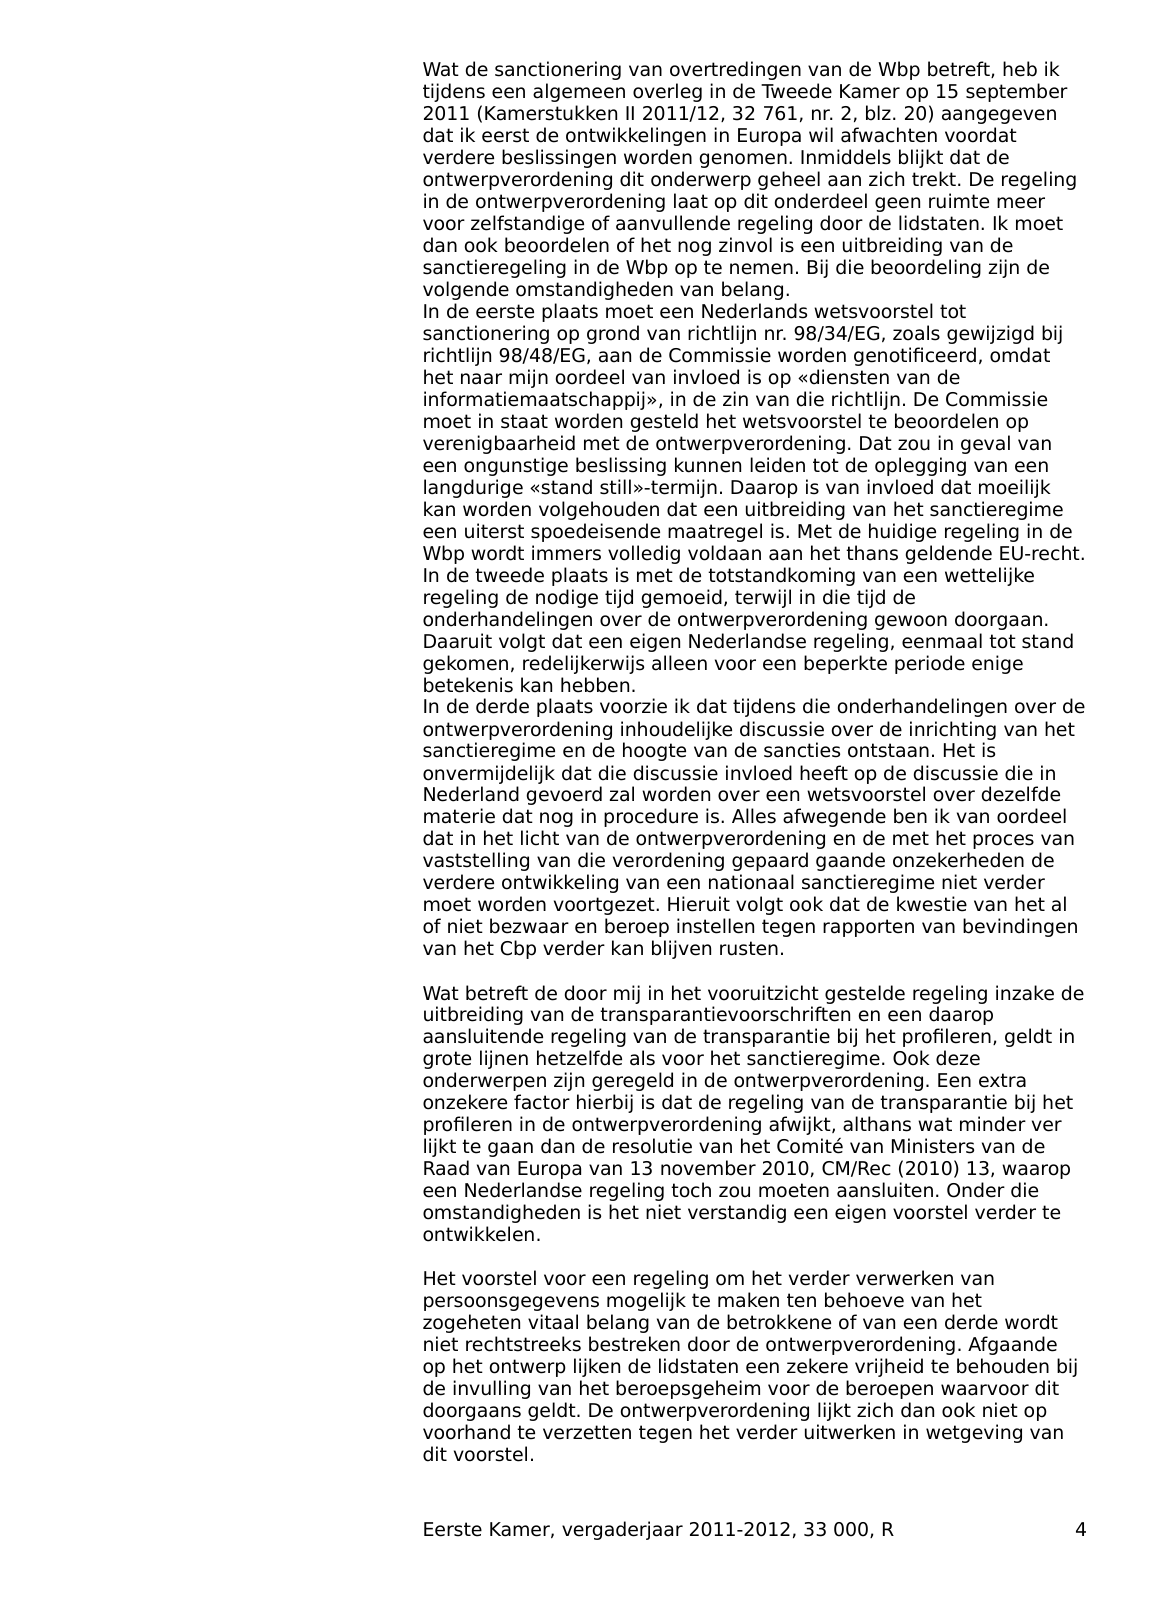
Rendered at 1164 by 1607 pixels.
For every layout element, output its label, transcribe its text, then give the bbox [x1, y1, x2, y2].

text Wat betreft de door mij in het vooruitzicht gestelde regeling inzake de uitbreiding van de transparantievoorschriften en een daarop aansluitende regeling van de transparantie bij het profileren, geldt in grote lijnen hetzelfde als voor het sanctieregime. Ook deze onderwerpen zijn geregeld in de ontwerpverordening. Een extra onzekere factor hierbij is dat de regeling van de transparantie bij het profileren in de ontwerpverordening afwijkt, althans wat minder ver lijkt te gaan dan de resolutie van het Comité van Ministers van de Raad van Europa van 13 november 2010, CM/Rec (2010) 13, waarop een Nederlandse regeling toch zou moeten aansluiten. Onder die omstandigheden is het niet verstandig een eigen voorstel verder te ontwikkelen. [422, 982, 1087, 1246]
text In de eerste plaats moet een Nederlands wetsvoorstel tot sanctionering op grond van richtlijn nr. 98/34/EG, zoals gewijzigd bij richtlijn 98/48/EG, aan de Commissie worden genotificeerd, omdat het naar mijn oordeel van invloed is op «diensten van de informatiemaatschappij», in de zin van die richtlijn. De Commissie moet in staat worden gesteld het wetsvoorstel te beoordelen op verenigbaarheid met de ontwerpverordening. Dat zou in geval van een ongunstige beslissing kunnen leiden tot de oplegging van een langdurige «stand still»-termijn. Daarop is van invloed dat moeilijk kan worden volgehouden dat een uitbreiding van het sanctieregime een uiterst spoedeisende maatregel is. Met de huidige regeling in de Wbp wordt immers volledig voldaan aan het thans geldende EU-recht. [422, 301, 1087, 564]
text In de tweede plaats is met de totstandkoming van een wettelijke regeling de nodige tijd gemoeid, terwijl in die tijd de onderhandelingen over de ontwerpverordening gewoon doorgaan. Daaruit volgt dat een eigen Nederlandse regeling, eenmaal tot stand gekomen, redelijkerwijs alleen voor een beperkte periode enige betekenis kan hebben. [422, 564, 1087, 696]
text Wat de sanctionering van overtredingen van de Wbp betreft, heb ik tijdens een algemeen overleg in de Tweede Kamer op 15 september 2011 (Kamerstukken II 2011/12, 32 761, nr. 2, blz. 20) aangegeven dat ik eerst de ontwikkelingen in Europa wil afwachten voordat verdere beslissingen worden genomen. Inmiddels blijkt dat de ontwerpverordening dit onderwerp geheel aan zich trekt. De regeling in de ontwerpverordening laat op dit onderdeel geen ruimte meer voor zelfstandige of aanvullende regeling door de lidstaten. Ik moet dan ook beoordelen of het nog zinvol is een uitbreiding van de sanctieregeling in de Wbp op te nemen. Bij die beoordeling zijn de volgende omstandigheden van belang. [422, 59, 1087, 301]
text In de derde plaats voorzie ik dat tijdens die onderhandelingen over de ontwerpverordening inhoudelijke discussie over de inrichting van het sanctieregime en de hoogte van de sancties ontstaan. Het is onvermijdelijk dat die discussie invloed heeft op de discussie die in Nederland gevoerd zal worden over een wetsvoorstel over dezelfde materie dat nog in procedure is. Alles afwegende ben ik van oordeel dat in het licht van de ontwerpverordening en de met het proces van vaststelling van die verordening gepaard gaande onzekerheden de verdere ontwikkeling van een nationaal sanctieregime niet verder moet worden voortgezet. Hieruit volgt ook dat de kwestie van het al of niet bezwaar en beroep instellen tegen rapporten van bevindingen van het Cbp verder kan blijven rusten. [422, 696, 1087, 960]
text Het voorstel voor een regeling om het verder verwerken van persoonsgegevens mogelijk te maken ten behoeve van het zogeheten vitaal belang van de betrokkene of van een derde wordt niet rechtstreeks bestreken door de ontwerpverordening. Afgaande op het ontwerp lijken de lidstaten een zekere vrijheid te behouden bij de invulling van het beroepsgeheim voor de beroepen waarvoor dit doorgaans geldt. De ontwerpverordening lijkt zich dan ook niet op voorhand te verzetten tegen het verder uitwerken in wetgeving van dit voorstel. [422, 1268, 1087, 1466]
